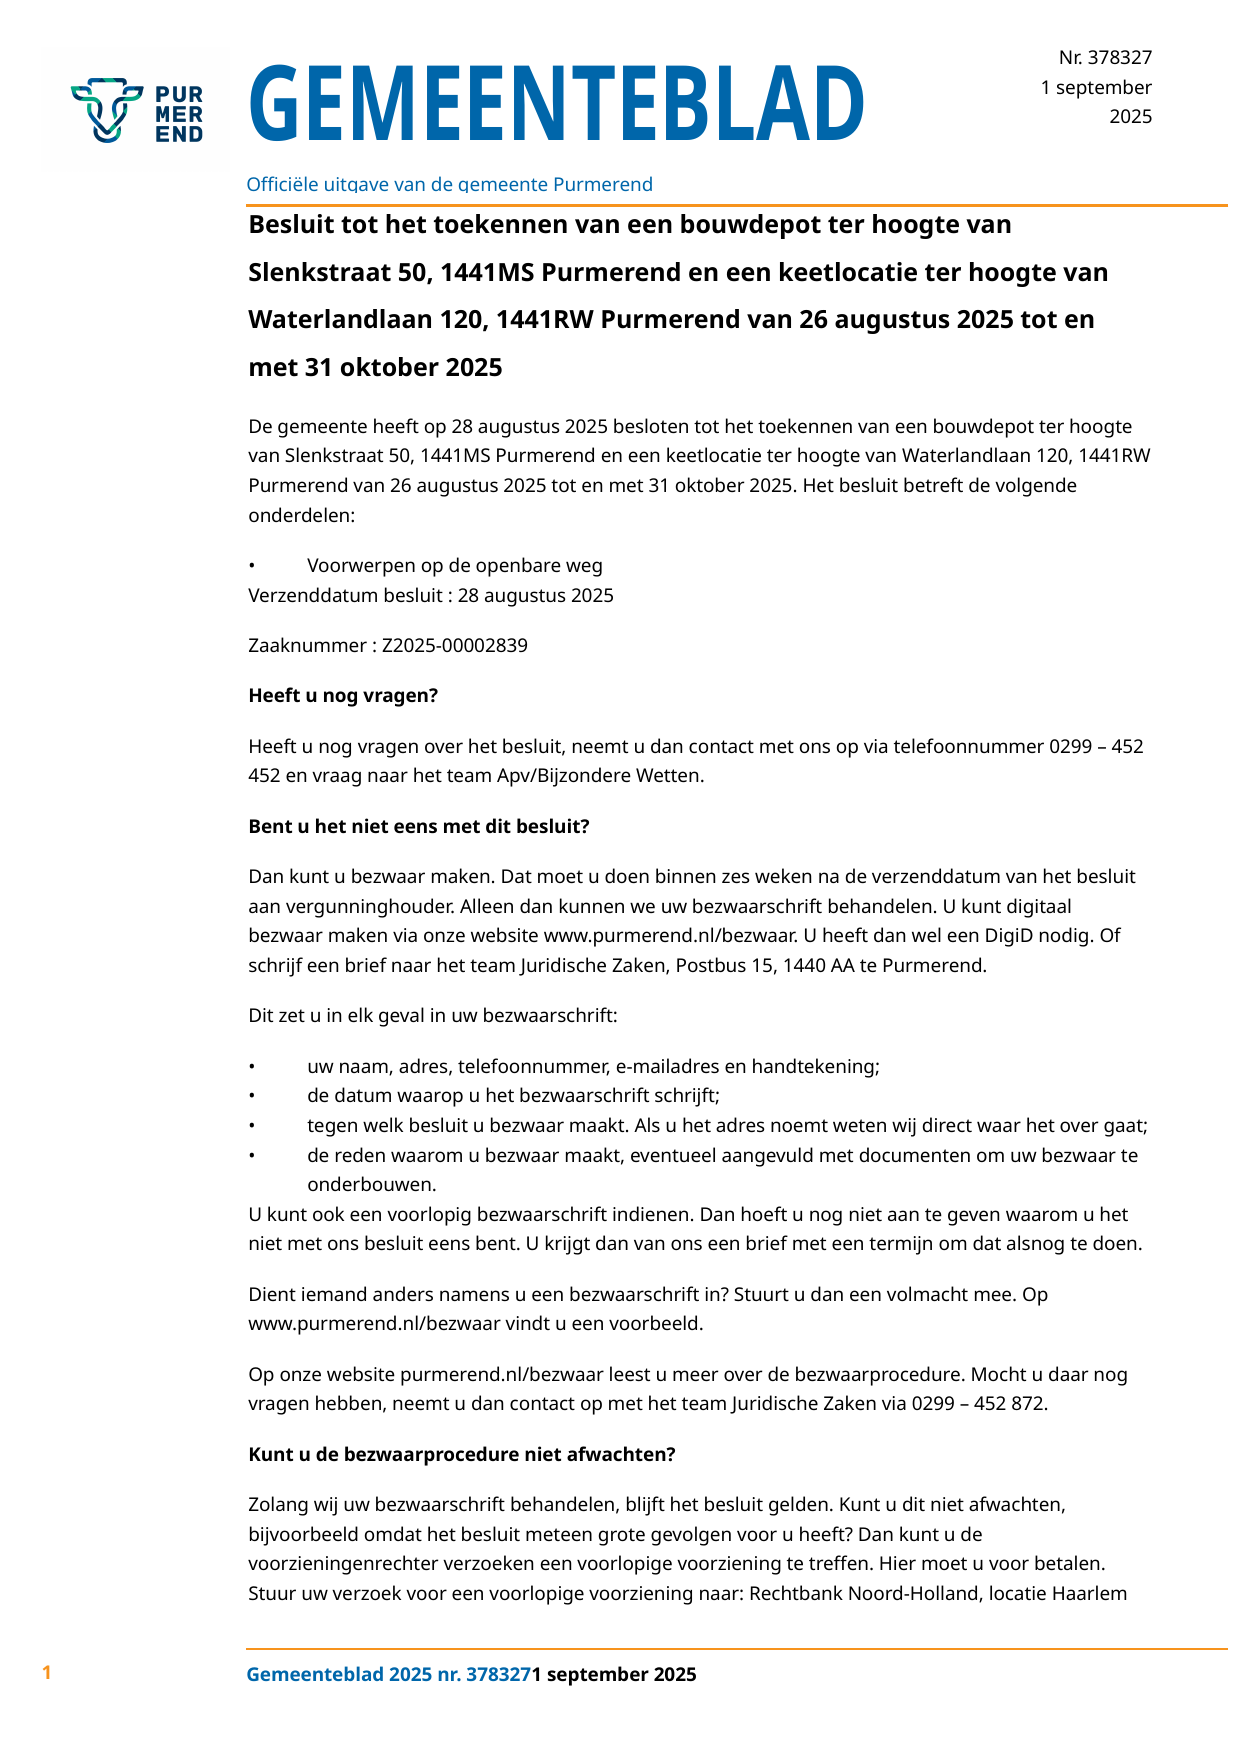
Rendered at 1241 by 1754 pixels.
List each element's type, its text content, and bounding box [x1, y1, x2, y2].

text Dient iemand anders namens u een bezwaarschrift in? Stuurt u dan een volmacht mee. Op www.purmerend.nl/bezwaar vindt u een voorbeeld. [248, 1281, 1152, 1336]
text U kunt ook een voorlopig bezwaarschrift indienen. Dan hoeft u nog niet aan te geven waarom u het niet met ons besluit eens bent. U krijgt dan van ons een brief met een termijn om dat alsnog te doen. [248, 1201, 1152, 1256]
text Heeft u nog vragen over het besluit, neemt u dan contact met ons op via telefoonnummer 0299 – 452 452 en vraag naar het team Apv/Bijzondere Wetten. [248, 733, 1152, 788]
list uw naam, adres, telefoonnummer, e-mailadres en handtekening; [248, 1053, 1152, 1079]
list tegen welk besluit u bezwaar maakt. Als u het adres noemt weten wij direct waar het over gaat; [248, 1112, 1152, 1138]
text Kunt u de bezwaarprocedure niet afwachten? [248, 1441, 1152, 1467]
list de datum waarop u het bezwaarschrift schrijft; [248, 1083, 1152, 1108]
text De gemeente heeft op 28 augustus 2025 besloten tot het toekennen van een bouwdepot ter hoogte van Slenkstraat 50, 1441MS Purmerend en een keetlocatie ter hoogte van Waterlandlaan 120, 1441RW Purmerend van 26 augustus 2025 tot en met 31 oktober 2025. Het besluit betreft de volgende onderdelen: [248, 413, 1152, 528]
text Dit zet u in elk geval in uw bezwaarschrift: [248, 1003, 1152, 1028]
picture [41, 47, 231, 172]
list Voorwerpen op de openbare weg [248, 552, 1152, 578]
text Zolang wij uw bezwaarschrift behandelen, blijft het besluit gelden. Kunt u dit niet afwachten, bijvoorbeeld omdat het besluit meteen grote gevolgen voor u heeft? Dan kunt u de voorzieningenrechter verzoeken een voorlopige voorziening te treffen. Hier moet u voor betalen. Stuur uw verzoek voor een voorlopige voorziening naar: Rechtbank Noord-Holland, locatie Haarlem [248, 1491, 1152, 1606]
text Zaaknummer : Z2025-00002839 [248, 632, 1152, 658]
text Heeft u nog vragen? [248, 683, 1152, 708]
text Bent u het niet eens met dit besluit? [248, 813, 1152, 839]
text Verzenddatum besluit : 28 augustus 2025 [248, 582, 1152, 608]
text Op onze website purmerend.nl/bezwaar leest u meer over de bezwaarprocedure. Mocht u daar nog vragen hebben, neemt u dan contact op met het team Juridische Zaken via 0299 – 452 872. [248, 1361, 1152, 1416]
list de reden waarom u bezwaar maakt, eventueel aangevuld met documenten om uw bezwaar te onderbouwen. [248, 1142, 1152, 1197]
text Besluit tot het toekennen van een bouwdepot ter hoogte van Slenkstraat 50, 1441MS Purmerend en een keetlocatie ter hoogte van Waterlandlaan 120, 1441RW Purmerend van 26 augustus 2025 tot en met 31 oktober 2025 [248, 207, 1152, 384]
text Dan kunt u bezwaar maken. Dat moet u doen binnen zes weken na de verzenddatum van het besluit aan vergunninghouder. Alleen dan kunnen we uw bezwaarschrift behandelen. U kunt digitaal bezwaar maken via onze website www.purmerend.nl/bezwaar. U heeft dan wel een DigiD nodig. Of schrijf een brief naar het team Juridische Zaken, Postbus 15, 1440 AA te Purmerend. [248, 863, 1152, 978]
